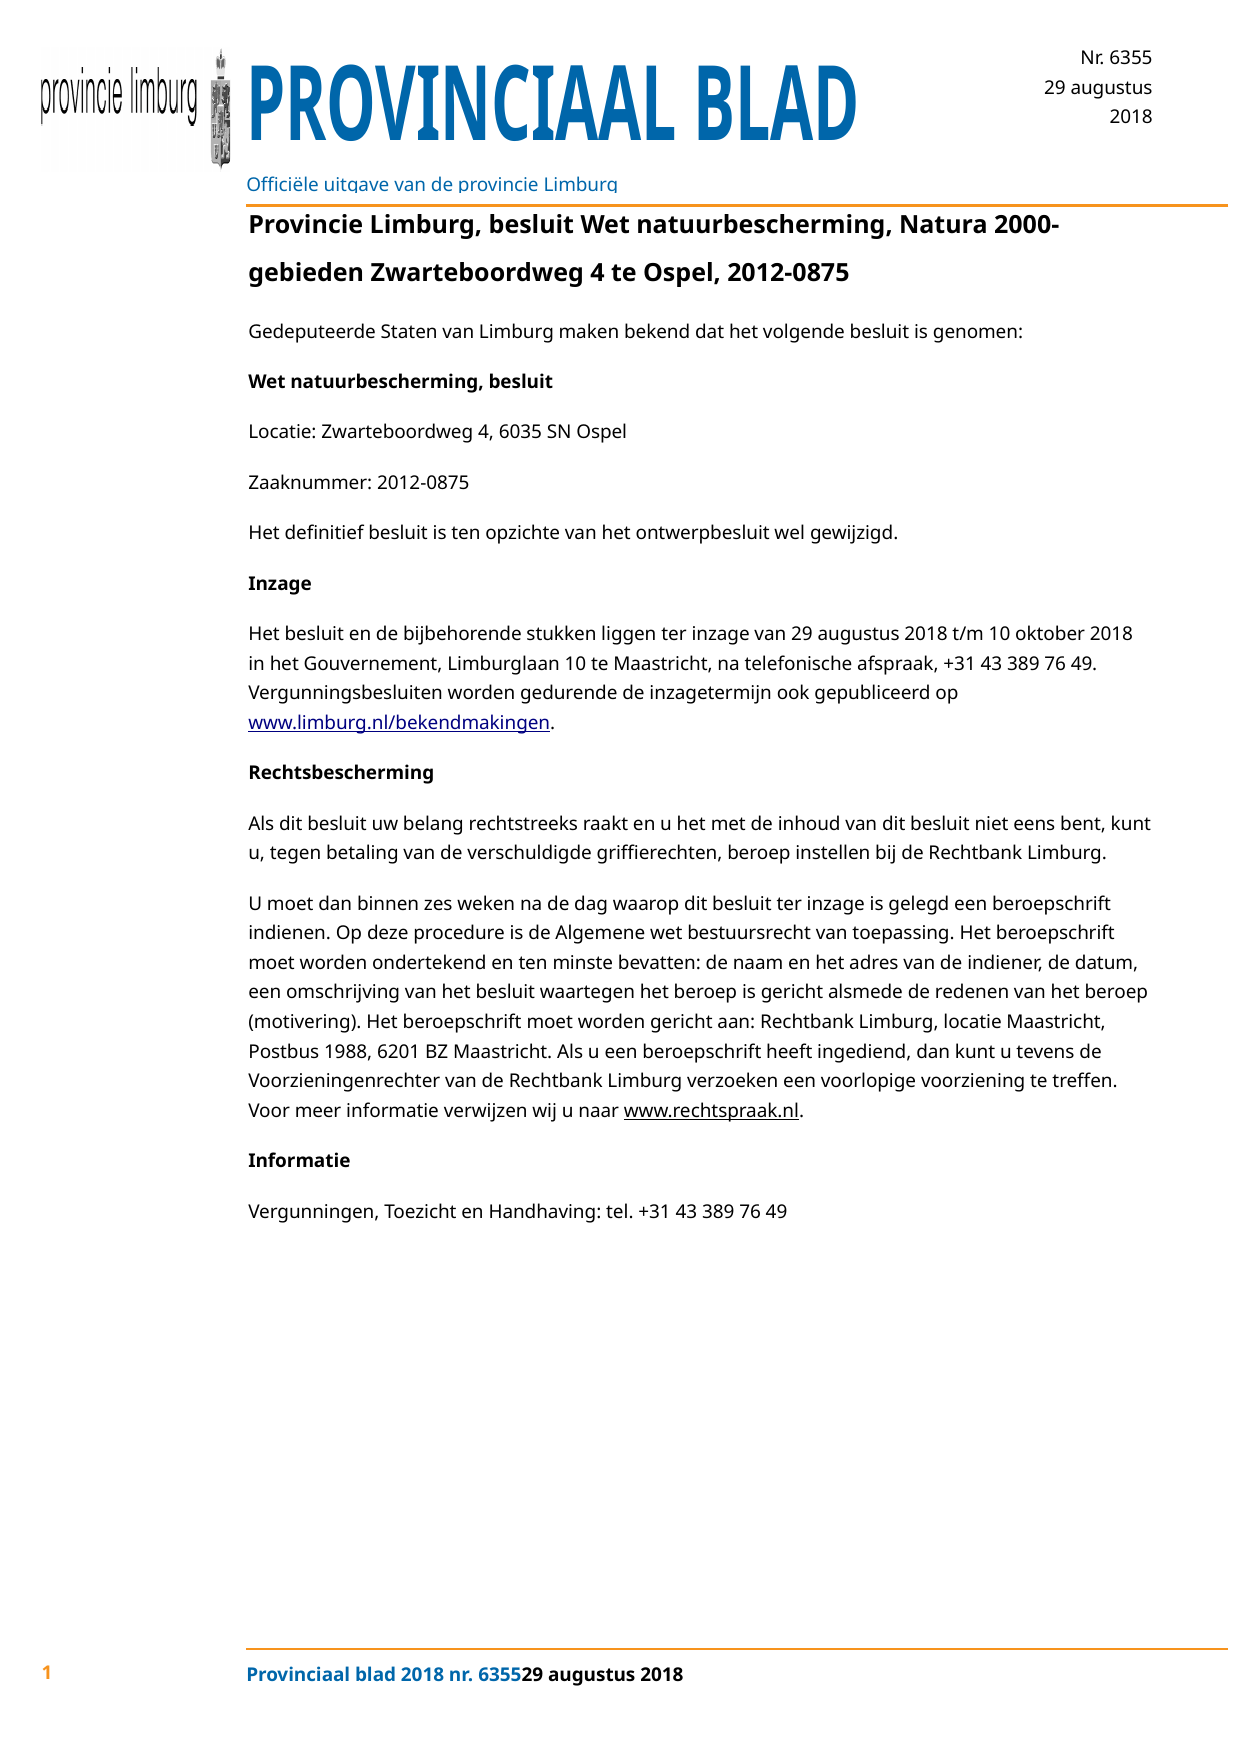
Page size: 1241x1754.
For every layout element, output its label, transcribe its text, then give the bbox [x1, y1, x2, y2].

text Het definitief besluit is ten opzichte van het ontwerpbesluit wel gewijzigd. [248, 519, 1152, 545]
text Vergunningen, Toezicht en Handhaving: tel. +31 43 389 76 49 [248, 1198, 1152, 1224]
text Het besluit en de bijbehorende stukken liggen ter inzage van 29 augustus 2018 t/m 10 oktober 2018 in het Gouvernement, Limburglaan 10 te Maastricht, na telefonische afspraak, +31 43 389 76 49. Vergunningsbesluiten worden gedurende de inzagetermijn ook gepubliceerd op www.limburg.nl/bekendmakingen. [248, 620, 1152, 735]
text Locatie: Zwarteboordweg 4, 6035 SN Ospel [248, 419, 1152, 444]
text Wet natuurbescherming, besluit [248, 368, 1152, 394]
text Inzage [248, 570, 1152, 596]
text Informatie [248, 1147, 1152, 1173]
text Rechtsbescherming [248, 759, 1152, 785]
text U moet dan binnen zes weken na de dag waarop dit besluit ter inzage is gelegd een beroepschrift indienen. Op deze procedure is de Algemene wet bestuursrecht van toepassing. Het beroepschrift moet worden ondertekend en ten minste bevatten: de naam en het adres van de indiener, de datum, een omschrijving van het besluit waartegen het beroep is gericht alsmede de redenen van het beroep (motivering). Het beroepschrift moet worden gericht aan: Rechtbank Limburg, locatie Maastricht, Postbus 1988, 6201 BZ Maastricht. Als u een beroepschrift heeft ingediend, dan kunt u tevens de Voorzieningenrechter van de Rechtbank Limburg verzoeken een voorlopige voorziening te treffen. Voor meer informatie verwijzen wij u naar www.rechtspraak.nl. [248, 890, 1152, 1123]
text Gedeputeerde Staten van Limburg maken bekend dat het volgende besluit is genomen: [248, 318, 1152, 344]
text Als dit besluit uw belang rechtstreeks raakt en u het met de inhoud van dit besluit niet eens bent, kunt u, tegen betaling van de verschuldigde griffierechten, beroep instellen bij de Rechtbank Limburg. [248, 810, 1152, 865]
text Provincie Limburg, besluit Wet natuurbescherming, Natura 2000-gebieden Zwarteboordweg 4 te Ospel, 2012-0875 [248, 207, 1152, 288]
picture [41, 47, 231, 172]
text Zaaknummer: 2012-0875 [248, 469, 1152, 495]
